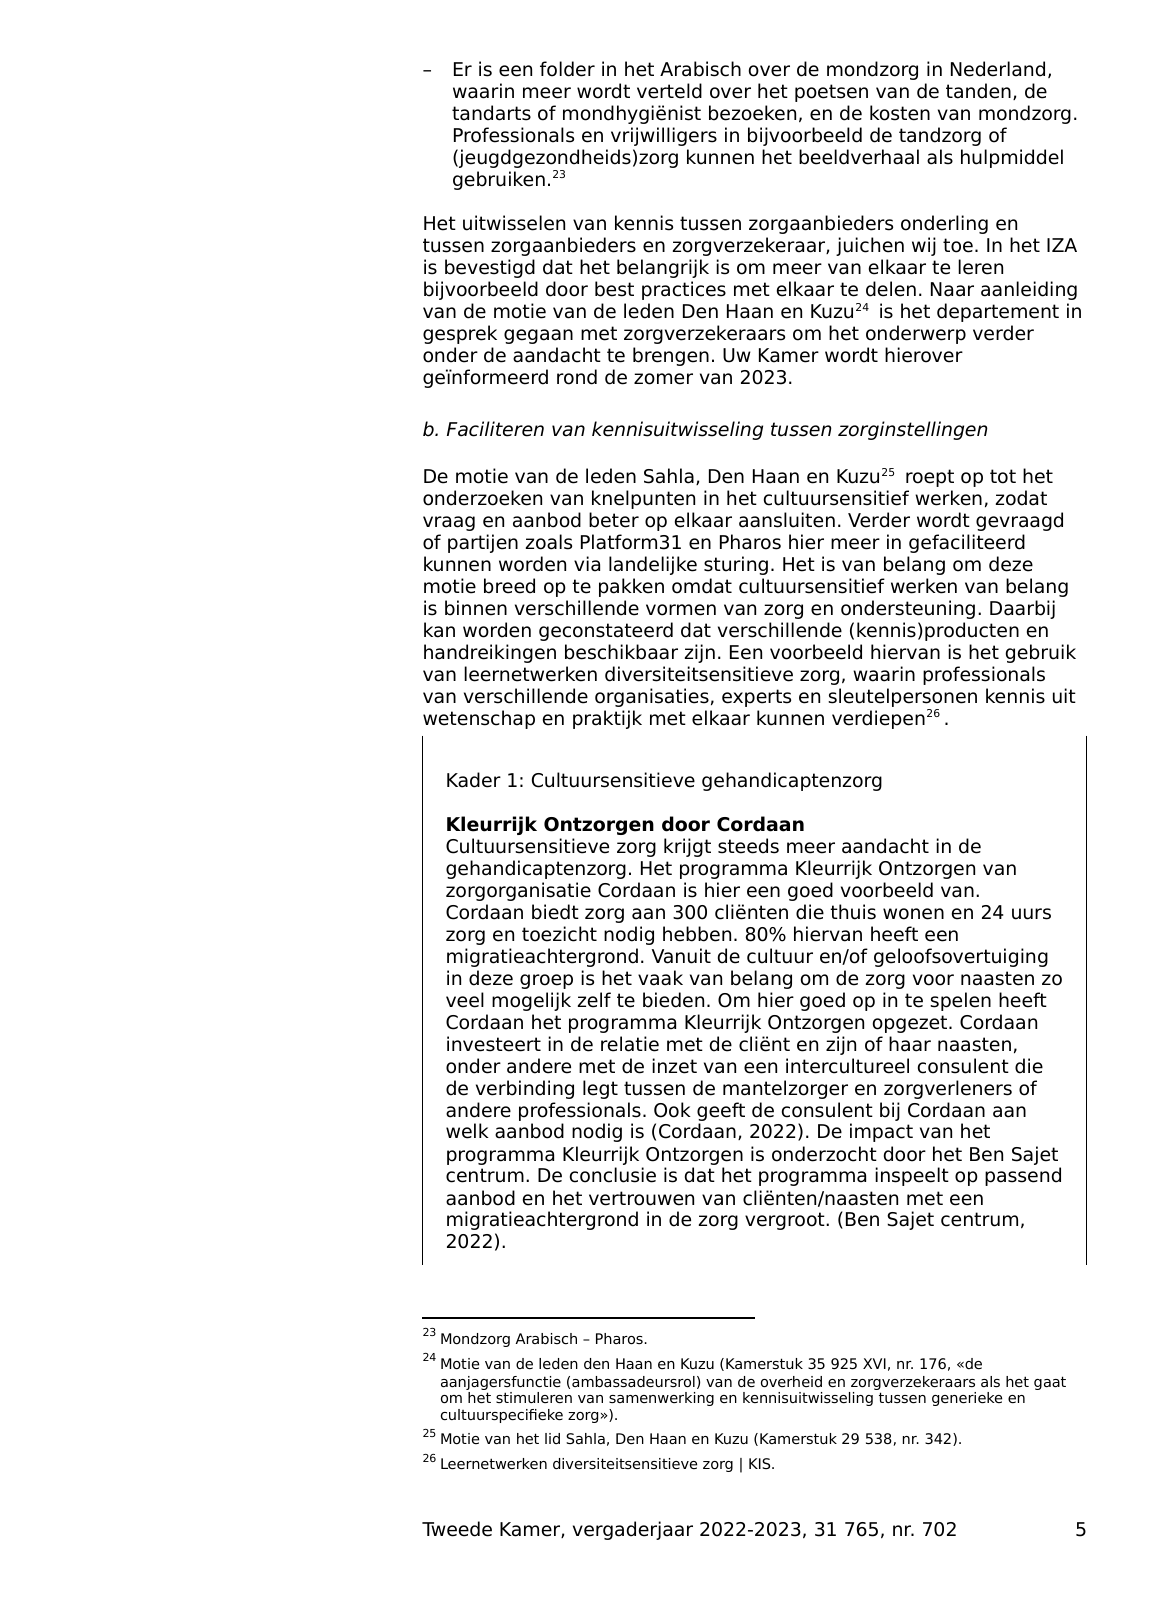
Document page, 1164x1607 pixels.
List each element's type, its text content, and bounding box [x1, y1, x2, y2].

text De motie van de leden Sahla, Den Haan en Kuzu roept op tot het onderzoeken van knelpunten in het cultuursensitief werken, zodat vraag en aanbod beter op elkaar aansluiten. Verder wordt gevraagd of partijen zoals Platform31 en Pharos hier meer in gefaciliteerd kunnen worden via landelijke sturing. Het is van belang om deze motie breed op te pakken omdat cultuursensitief werken van belang is binnen verschillende vormen van zorg en ondersteuning. Daarbij kan worden geconstateerd dat verschillende (kennis)producten en handreikingen beschikbaar zijn. Een voorbeeld hiervan is het gebruik van leernetwerken diversiteitsensitieve zorg, waarin professionals van verschillende organisaties, experts en sleutelpersonen kennis uit wetenschap en praktijk met elkaar kunnen verdiepen. [422, 466, 1087, 730]
text Leernetwerken diversiteitsensitieve zorg | KIS. [422, 1452, 1087, 1474]
text Motie van het lid Sahla, Den Haan en Kuzu (Kamerstuk 29 538, nr. 342). [422, 1427, 1087, 1449]
table_header Kader 1: Cultuursensitieve gehandicaptenzorg Kleurrijk Ontzorgen door Cordaan Cultuursensitieve zorg krijgt steeds meer aandacht in de gehandicaptenzorg. Het programma Kleurrijk Ontzorgen van zorgorganisatie Cordaan is hier een goed voorbeeld van. Cordaan biedt zorg aan 300 cliënten die thuis wonen en 24 uurs zorg en toezicht nodig hebben. 80% hiervan heeft een migratieachtergrond. Vanuit de cultuur en/of geloofsovertuiging in deze groep is het vaak van belang om de zorg voor naasten zo veel mogelijk zelf te bieden. Om hier goed op in te spelen heeft Cordaan het programma Kleurrijk Ontzorgen opgezet. Cordaan investeert in de relatie met de cliënt en zijn of haar naasten, onder andere met de inzet van een intercultureel consulent die de verbinding legt tussen de mantelzorger en zorgverleners of andere professionals. Ook geeft de consulent bij Cordaan aan welk aanbod nodig is (Cordaan, 2022). De impact van het programma Kleurrijk Ontzorgen is onderzocht door het Ben Sajet centrum. De conclusie is dat het programma inspeelt op passend aanbod en het vertrouwen van cliënten/naasten met een migratieachtergrond in de zorg vergroot. (Ben Sajet centrum, 2022). [423, 736, 1086, 1265]
text Mondzorg Arabisch – Pharos. [422, 1327, 1087, 1349]
text Motie van de leden den Haan en Kuzu (Kamerstuk 35 925 XVI, nr. 176, «de aanjagersfunctie (ambassadeursrol) van de overheid en zorgverzekeraars als het gaat om het stimuleren van samenwerking en kennisuitwisseling tussen generieke en cultuurspecifieke zorg»). [422, 1352, 1087, 1424]
subtitle b. Faciliteren van kennisuitwisseling tussen zorginstellingen [422, 419, 1087, 441]
text Het uitwisselen van kennis tussen zorgaanbieders onderling en tussen zorgaanbieders en zorgverzekeraar, juichen wij toe. In het IZA is bevestigd dat het belangrijk is om meer van elkaar te leren bijvoorbeeld door best practices met elkaar te delen. Naar aanleiding van de motie van de leden Den Haan en Kuzu is het departement in gesprek gegaan met zorgverzekeraars om het onderwerp verder onder de aandacht te brengen. Uw Kamer wordt hierover geïnformeerd rond de zomer van 2023. [422, 213, 1087, 389]
text – Er is een folder in het Arabisch over de mondzorg in Nederland, waarin meer wordt verteld over het poetsen van de tanden, de tandarts of mondhygiënist bezoeken, en de kosten van mondzorg. Professionals en vrijwilligers in bijvoorbeeld de tandzorg of (jeugdgezondheids)zorg kunnen het beeldverhaal als hulpmiddel gebruiken. [422, 59, 1087, 191]
